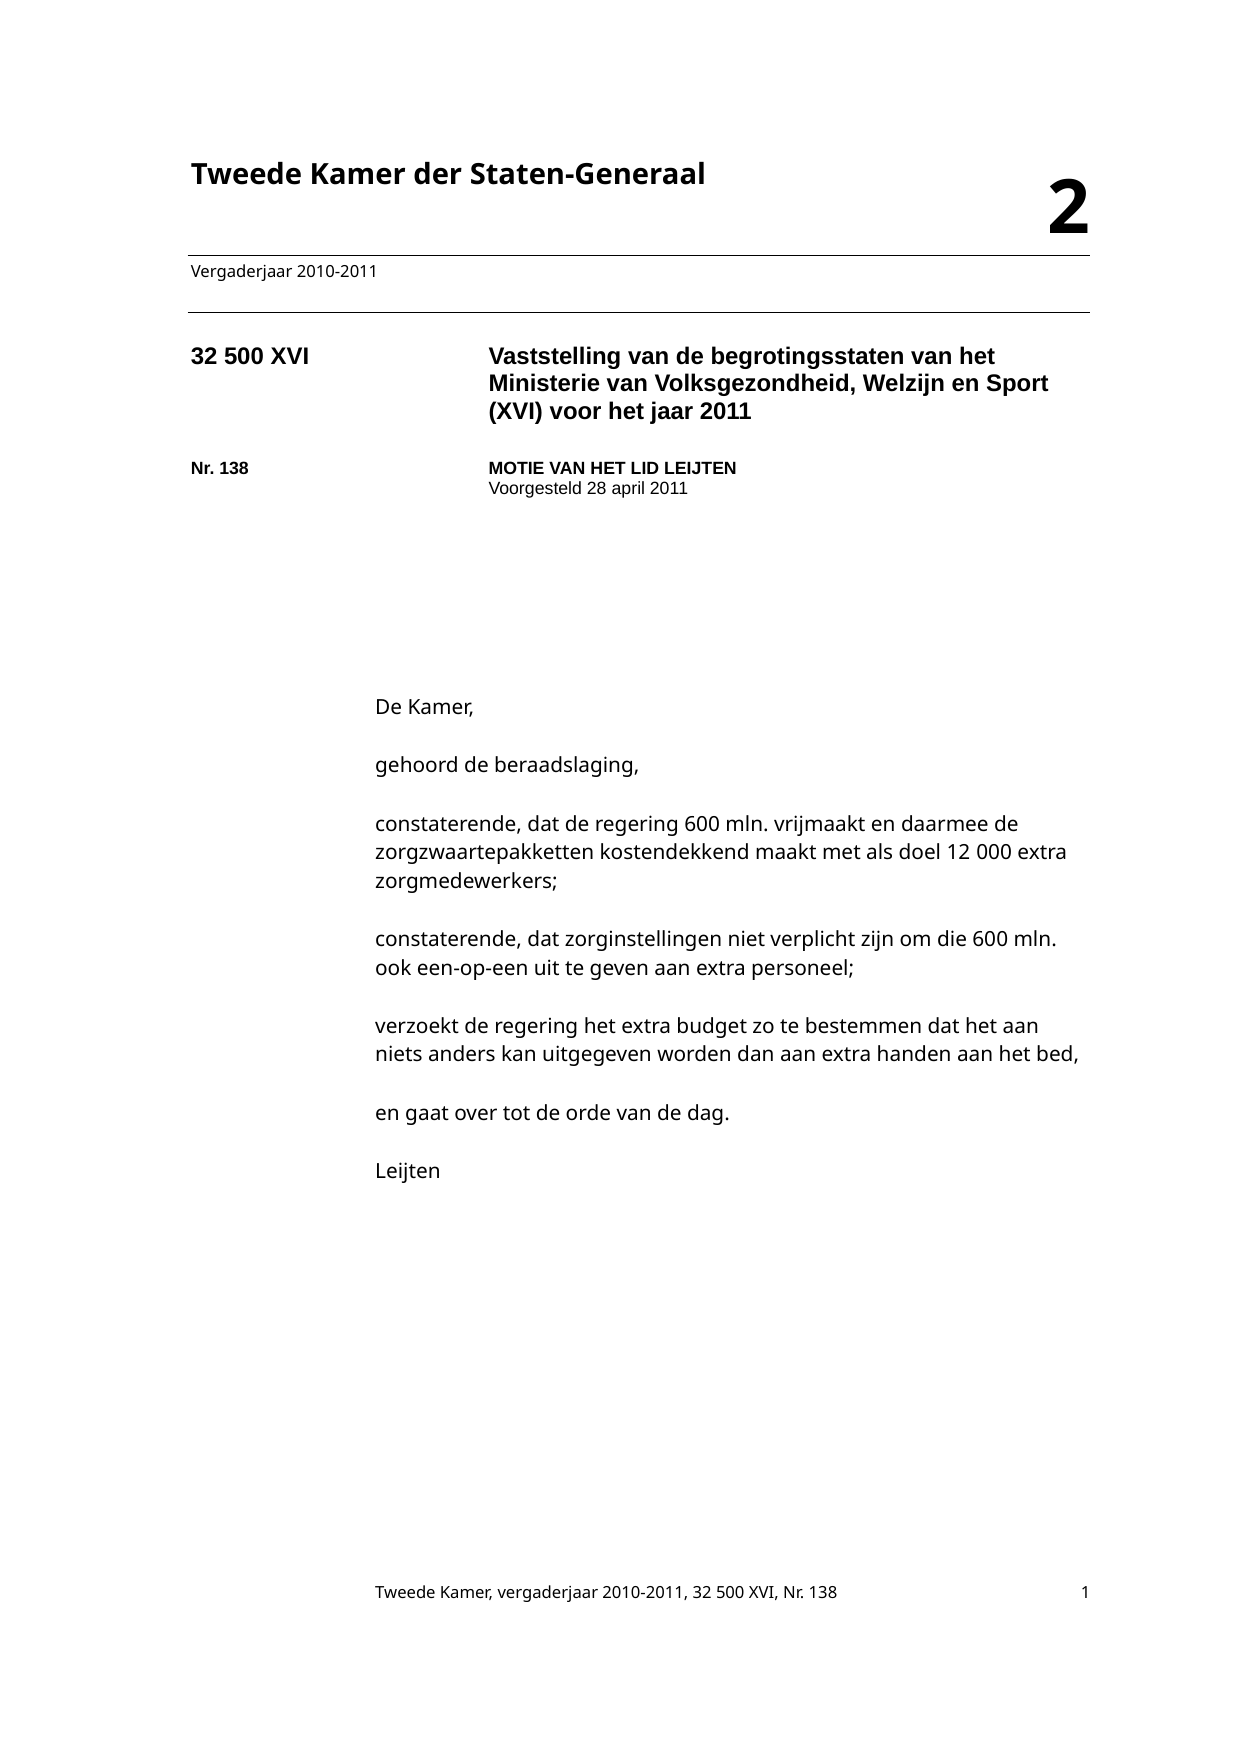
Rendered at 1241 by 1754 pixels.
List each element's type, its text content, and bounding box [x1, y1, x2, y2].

table_cell [485, 256, 1090, 312]
text constaterende, dat zorginstellingen niet verplicht zijn om die 600 mln. ook een-op-een uit te geven aan extra personeel; [375, 924, 1090, 981]
text en gaat over tot de orde van de dag. [375, 1098, 1090, 1126]
text Leijten [375, 1156, 1090, 1185]
table_cell Vaststelling van de begrotingsstaten van het Ministerie van Volksgezondheid, Welzijn en Sport (XVI) voor het jaar 2011 [485, 339, 1090, 454]
table_header 2 [910, 150, 1090, 255]
text verzoekt de regering het extra budget zo te bestemmen dat het aan niets anders kan uitgegeven worden dan aan extra handen aan het bed, [375, 1011, 1090, 1068]
text De Kamer, [375, 692, 1090, 721]
table_cell MOTIE VAN HET LID LEIJTEN Voorgesteld 28 april 2011 [485, 455, 1090, 573]
table_cell [485, 313, 1090, 339]
table_cell 32 500 XVI [188, 339, 485, 454]
table_cell Vergaderjaar 2010-2011 [188, 256, 485, 312]
table_header Tweede Kamer der Staten-Generaal [188, 150, 909, 255]
text gehoord de beraadslaging, [375, 751, 1090, 779]
table_cell Nr. 138 [188, 455, 485, 573]
text constaterende, dat de regering 600 mln. vrijmaakt en daarmee de zorgzwaartepakketten kostendekkend maakt met als doel 12 000 extra zorgmedewerkers; [375, 809, 1090, 894]
table_cell [188, 313, 485, 339]
